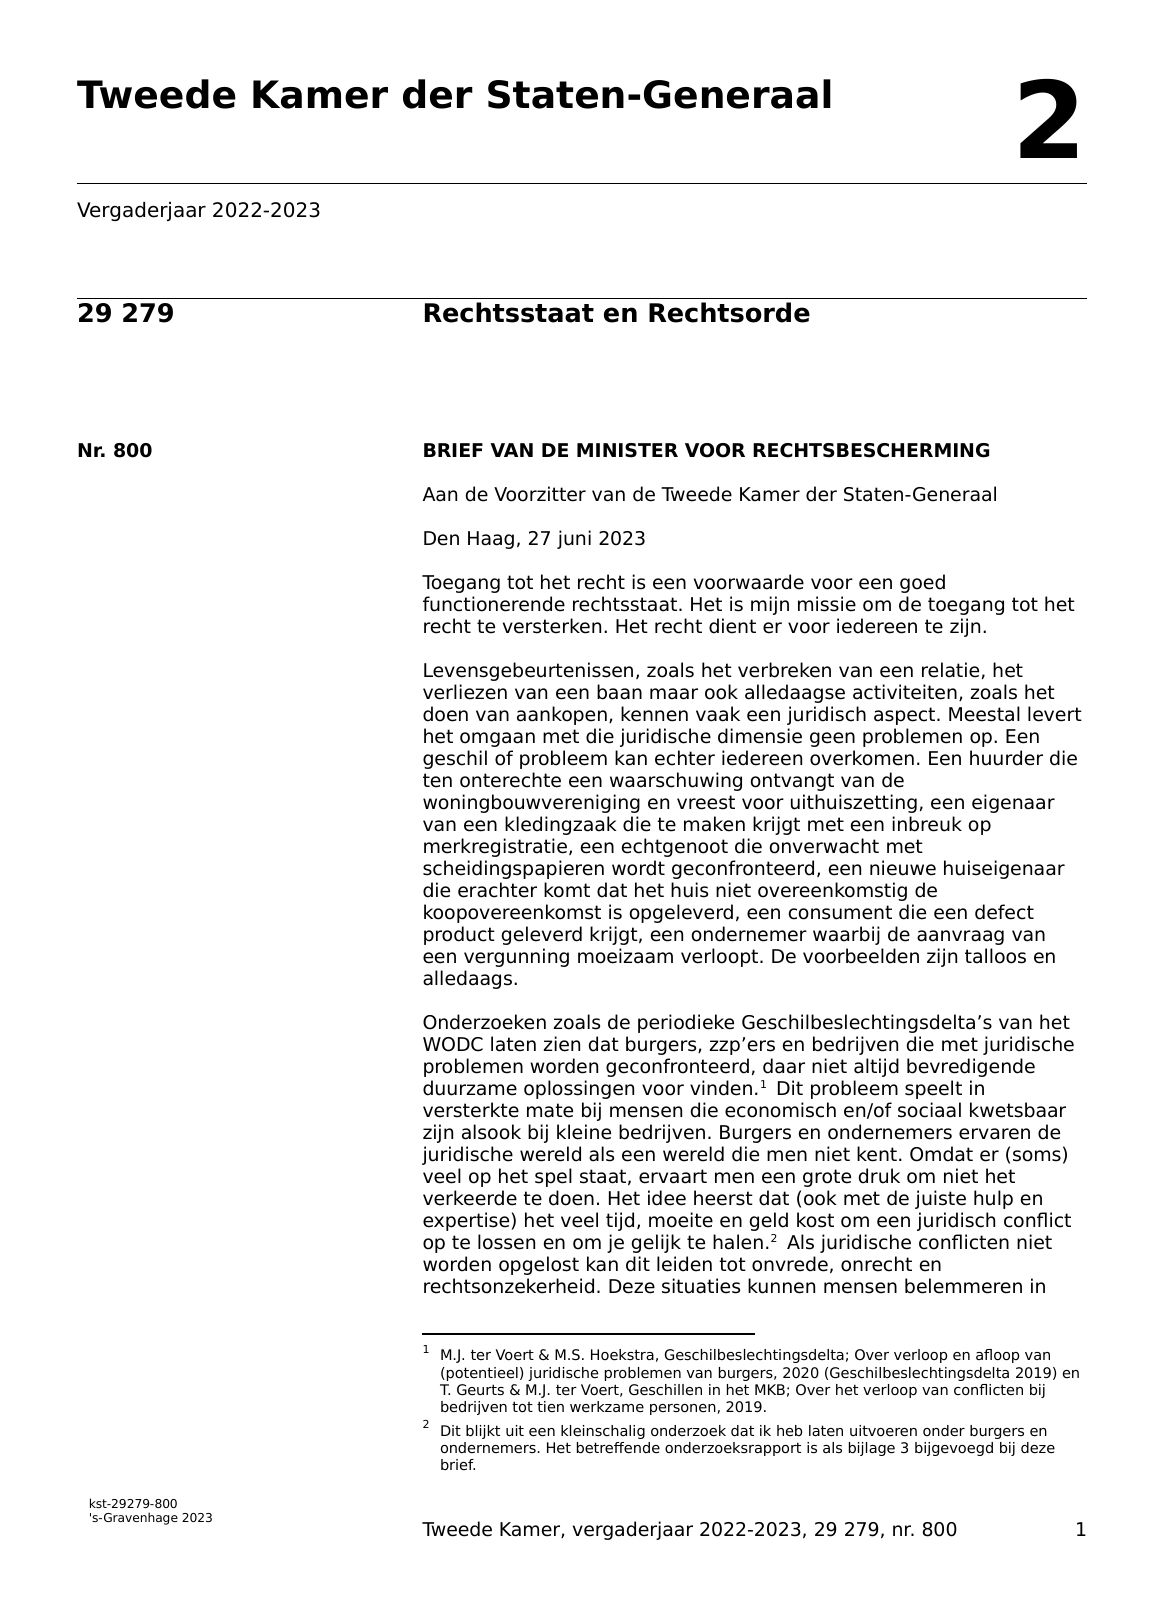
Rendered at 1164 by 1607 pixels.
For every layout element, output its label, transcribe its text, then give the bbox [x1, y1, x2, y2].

text 's-Gravenhage 2023 [88, 1511, 323, 1525]
text Den Haag, 27 juni 2023 [422, 528, 1087, 550]
text Toegang tot het recht is een voorwaarde voor een goed functionerende rechtsstaat. Het is mijn missie om de toegang tot het recht te versterken. Het recht dient er voor iedereen te zijn. [422, 572, 1087, 638]
subtitle Nr. 800 BRIEF VAN DE MINISTER VOOR RECHTSBESCHERMING [77, 440, 1087, 462]
text M.J. ter Voert & M.S. Hoekstra, Geschilbeslechtingsdelta; Over verloop en afloop van (potentieel) juridische problemen van burgers, 2020 (Geschilbeslechtingsdelta 2019) en T. Geurts & M.J. ter Voert, Geschillen in het MKB; Over het verloop van conflicten bij bedrijven tot tien werkzame personen, 2019. [422, 1343, 1087, 1416]
text Dit blijkt uit een kleinschalig onderzoek dat ik heb laten uitvoeren onder burgers en ondernemers. Het betreffende onderzoeksrapport is als bijlage 3 bijgevoegd bij deze brief. [422, 1418, 1087, 1474]
text kst-29279-800 [88, 1497, 323, 1511]
text Onderzoeken zoals de periodieke Geschilbeslechtingsdelta’s van het WODC laten zien dat burgers, zzp’ers en bedrijven die met juridische problemen worden geconfronteerd, daar niet altijd bevredigende duurzame oplossingen voor vinden. Dit probleem speelt in versterkte mate bij mensen die economisch en/of sociaal kwetsbaar zijn alsook bij kleine bedrijven. Burgers en ondernemers ervaren de juridische wereld als een wereld die men niet kent. Omdat er (soms) veel op het spel staat, ervaart men een grote druk om niet het verkeerde te doen. Het idee heerst dat (ook met de juiste hulp en expertise) het veel tijd, moeite en geld kost om een juridisch conflict op te lossen en om je gelijk te halen. Als juridische conflicten niet worden opgelost kan dit leiden tot onvrede, onrecht en rechtsonzekerheid. Deze situaties kunnen mensen belemmeren in [422, 1012, 1087, 1298]
text Aan de Voorzitter van de Tweede Kamer der Staten-Generaal [422, 484, 1087, 506]
text Levensgebeurtenissen, zoals het verbreken van een relatie, het verliezen van een baan maar ook alledaagse activiteiten, zoals het doen van aankopen, kennen vaak een juridisch aspect. Meestal levert het omgaan met die juridische dimensie geen problemen op. Een geschil of probleem kan echter iedereen overkomen. Een huurder die ten onterechte een waarschuwing ontvangt van de woningbouwvereniging en vreest voor uithuiszetting, een eigenaar van een kledingzaak die te maken krijgt met een inbreuk op merkregistratie, een echtgenoot die onverwacht met scheidingspapieren wordt geconfronteerd, een nieuwe huiseigenaar die erachter komt dat het huis niet overeenkomstig de koopovereenkomst is opgeleverd, een consument die een defect product geleverd krijgt, een ondernemer waarbij de aanvraag van een vergunning moeizaam verloopt. De voorbeelden zijn talloos en alledaags. [422, 660, 1087, 990]
table_cell Vergaderjaar 2022-2023 [77, 184, 1087, 298]
table_header Tweede Kamer der Staten-Generaal [77, 59, 886, 183]
subtitle 29 279 Rechtsstaat en Rechtsorde [77, 299, 1087, 329]
table_header 2 [886, 59, 1087, 183]
